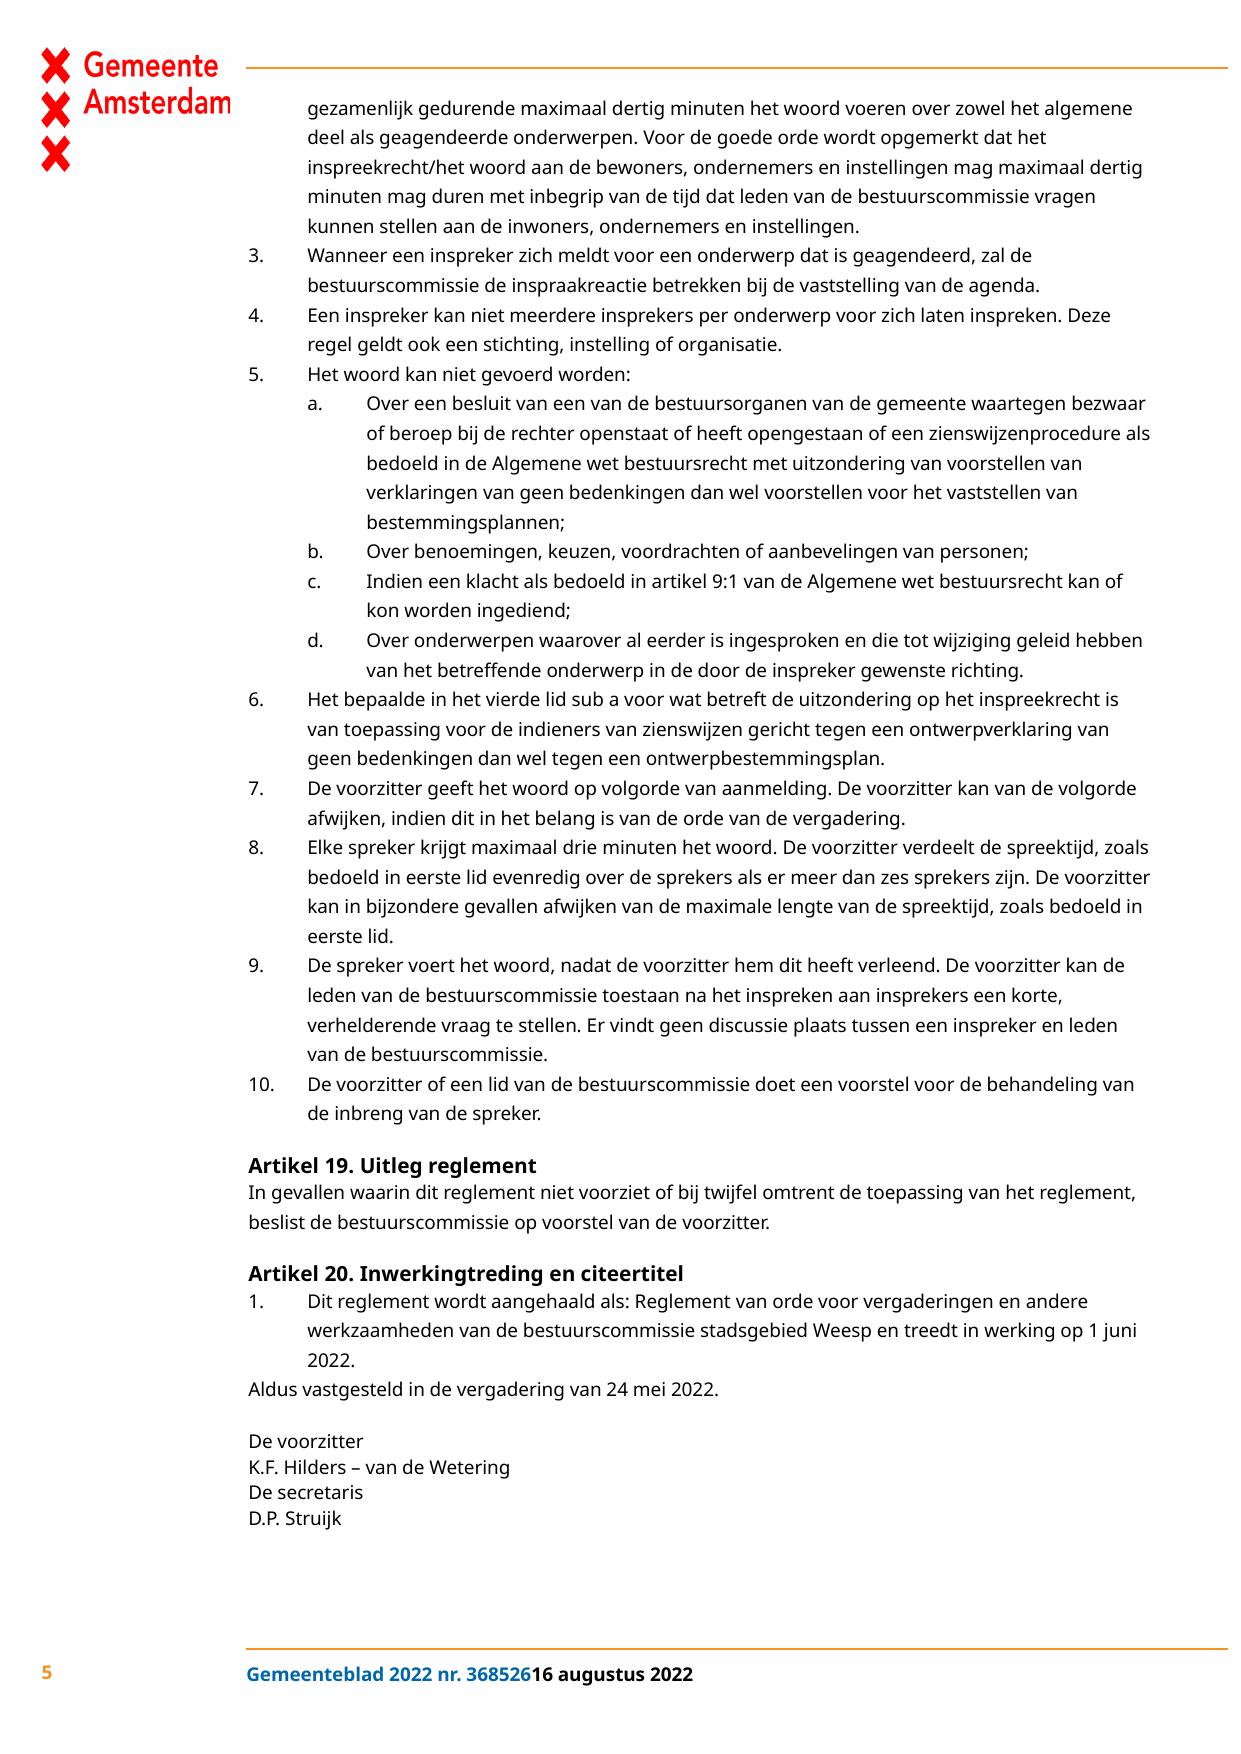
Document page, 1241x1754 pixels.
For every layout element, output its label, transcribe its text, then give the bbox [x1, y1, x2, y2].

list Over onderwerpen waarover al eerder is ingesproken en die tot wijziging geleid hebben van het betreffende onderwerp in de door de inspreker gewenste richting. [307, 627, 1152, 683]
text Artikel 19. Uitleg reglement [248, 1151, 1152, 1179]
list Indien een klacht als bedoeld in artikel 9:1 van de Algemene wet bestuursrecht kan of kon worden ingediend; [307, 568, 1152, 623]
list Een inspreker kan niet meerdere insprekers per onderwerp voor zich laten inspreken. Deze regel geldt ook een stichting, instelling of organisatie. [248, 302, 1152, 357]
text Aldus vastgesteld in de vergadering van 24 mei 2022. [248, 1377, 1152, 1402]
text In gevallen waarin dit reglement niet voorziet of bij twijfel omtrent de toepassing van het reglement, beslist de bestuurscommissie op voorstel van de voorzitter. [248, 1179, 1152, 1235]
list gezamenlijk gedurende maximaal dertig minuten het woord voeren over zowel het algemene deel als geagendeerde onderwerpen. Voor de goede orde wordt opgemerkt dat het inspreekrecht/het woord aan de bewoners, ondernemers en instellingen mag maximaal dertig minuten mag duren met inbegrip van de tijd dat leden van de bestuurscommissie vragen kunnen stellen aan de inwoners, ondernemers en instellingen. [248, 95, 1152, 239]
list Over benoemingen, keuzen, voordrachten of aanbevelingen van personen; [307, 538, 1152, 564]
list De voorzitter of een lid van de bestuurscommissie doet een voorstel voor de behandeling van de inbreng van de spreker. [248, 1071, 1152, 1126]
text De secretaris [248, 1479, 1152, 1505]
list Dit reglement wordt aangehaald als: Reglement van orde voor vergaderingen en andere werkzaamheden van de bestuurscommissie stadsgebied Weesp en treedt in werking op 1 juni 2022. [248, 1288, 1152, 1373]
text K.F. Hilders – van de Wetering [248, 1454, 1152, 1479]
list De voorzitter geeft het woord op volgorde van aanmelding. De voorzitter kan van de volgorde afwijken, indien dit in het belang is van de orde van de vergadering. [248, 775, 1152, 831]
text Artikel 20. Inwerkingtreding en citeertitel [248, 1259, 1152, 1288]
list Het woord kan niet gevoerd worden: [248, 361, 1152, 387]
list Over een besluit van een van de bestuursorganen van de gemeente waartegen bezwaar of beroep bij de rechter openstaat of heeft opengestaan of een zienswijzenprocedure als bedoeld in de Algemene wet bestuursrecht met uitzondering van voorstellen van verklaringen van geen bedenkingen dan wel voorstellen voor het vaststellen van bestemmingsplannen; [307, 391, 1152, 535]
text De voorzitter [248, 1428, 1152, 1454]
text D.P. Struijk [248, 1505, 1152, 1531]
list Elke spreker krijgt maximaal drie minuten het woord. De voorzitter verdeelt de spreektijd, zoals bedoeld in eerste lid evenredig over de sprekers als er meer dan zes sprekers zijn. De voorzitter kan in bijzondere gevallen afwijken van de maximale lengte van de spreektijd, zoals bedoeld in eerste lid. [248, 834, 1152, 949]
list Wanneer een inspreker zich meldt voor een onderwerp dat is geagendeerd, zal de bestuurscommissie de inspraakreactie betrekken bij de vaststelling van de agenda. [248, 243, 1152, 298]
list Het bepaalde in het vierde lid sub a voor wat betreft de uitzondering op het inspreekrecht is van toepassing voor de indieners van zienswijzen gericht tegen een ontwerpverklaring van geen bedenkingen dan wel tegen een ontwerpbestemmingsplan. [248, 686, 1152, 771]
list De spreker voert het woord, nadat de voorzitter hem dit heeft verleend. De voorzitter kan de leden van de bestuurscommissie toestaan na het inspreken aan insprekers een korte, verhelderende vraag te stellen. Er vindt geen discussie plaats tussen een inspreker en leden van de bestuurscommissie. [248, 953, 1152, 1067]
picture [41, 47, 231, 172]
